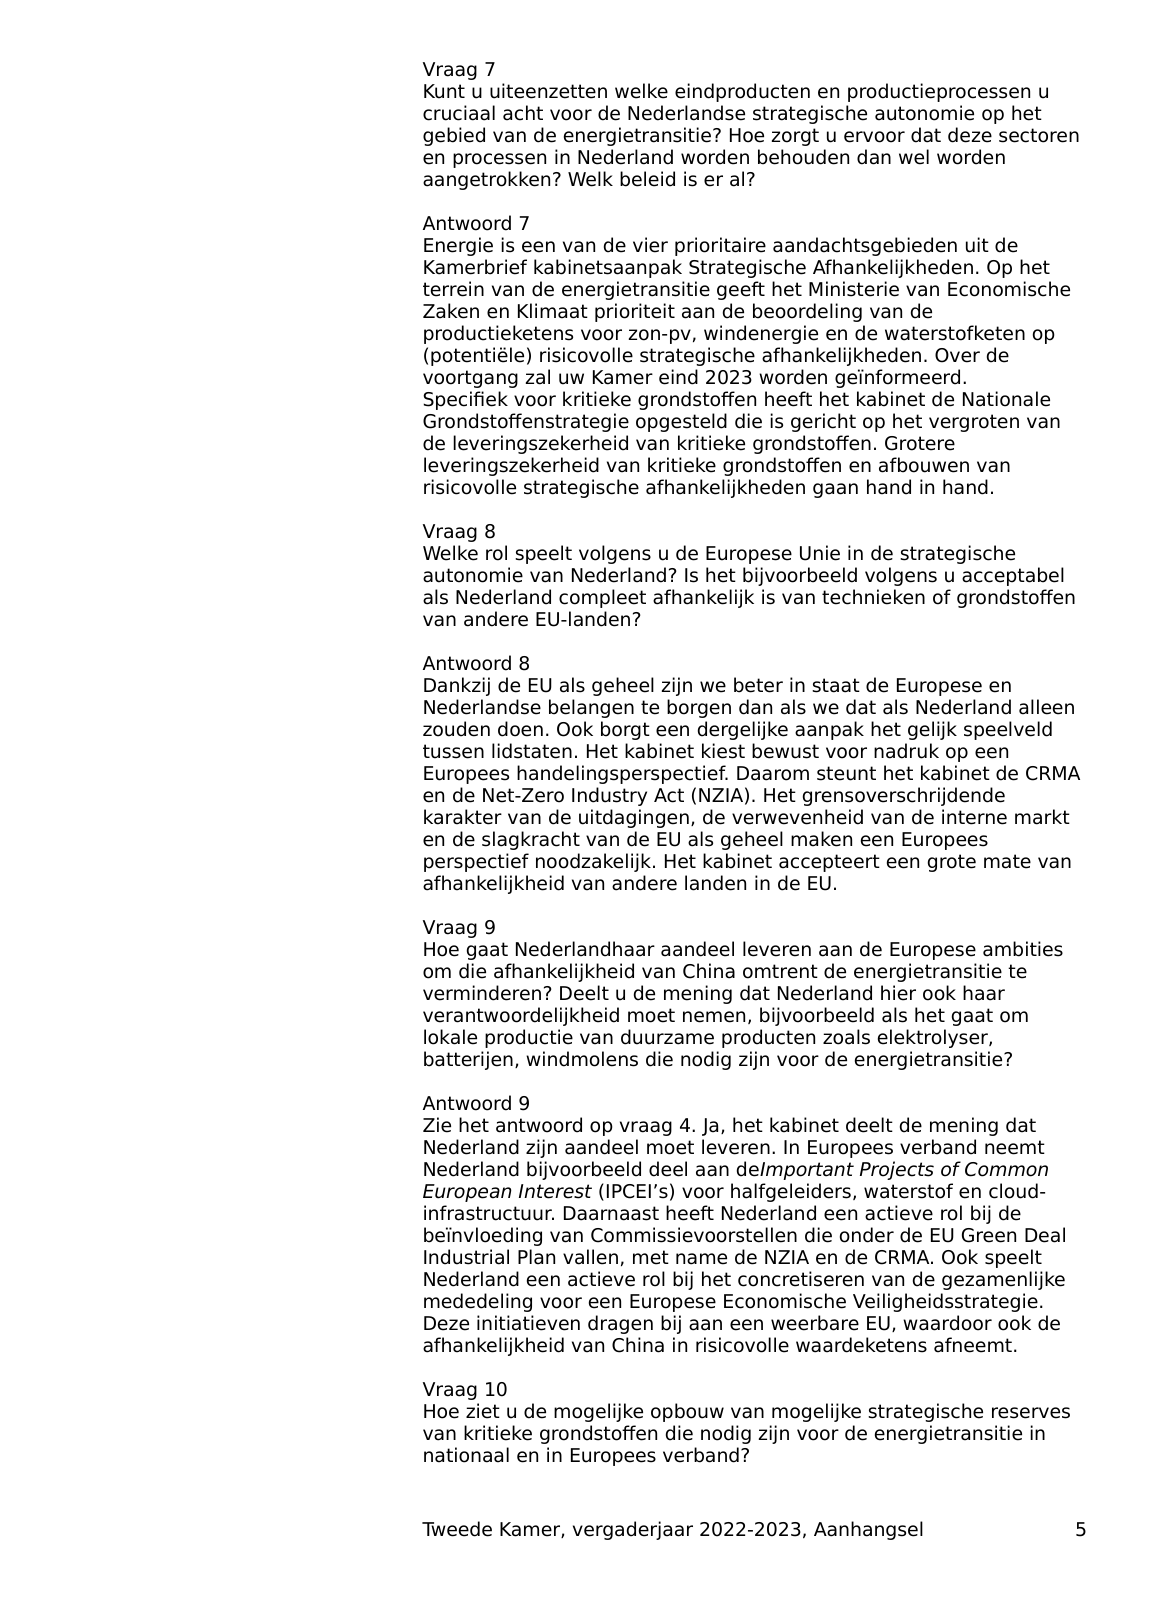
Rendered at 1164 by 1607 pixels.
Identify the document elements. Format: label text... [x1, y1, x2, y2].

text Welke rol speelt volgens u de Europese Unie in de strategische autonomie van Nederland? Is het bijvoorbeeld volgens u acceptabel als Nederland compleet afhankelijk is van technieken of grondstoffen van andere EU-landen? [422, 543, 1087, 631]
text Vraag 9 [422, 917, 1087, 939]
text Kunt u uiteenzetten welke eindproducten en productieprocessen u cruciaal acht voor de Nederlandse strategische autonomie op het gebied van de energietransitie? Hoe zorgt u ervoor dat deze sectoren en processen in Nederland worden behouden dan wel worden aangetrokken? Welk beleid is er al? [422, 81, 1087, 191]
text Vraag 8 [422, 521, 1087, 543]
text Antwoord 9 [422, 1093, 1087, 1115]
text Zie het antwoord op vraag 4. Ja, het kabinet deelt de mening dat Nederland zijn aandeel moet leveren. In Europees verband neemt Nederland bijvoorbeeld deel aan deImportant Projects of Common European Interest (IPCEI’s) voor halfgeleiders, waterstof en cloud-infrastructuur. Daarnaast heeft Nederland een actieve rol bij de beïnvloeding van Commissievoorstellen die onder de EU Green Deal Industrial Plan vallen, met name de NZIA en de CRMA. Ook speelt Nederland een actieve rol bij het concretiseren van de gezamenlijke mededeling voor een Europese Economische Veiligheidsstrategie. Deze initiatieven dragen bij aan een weerbare EU, waardoor ook de afhankelijkheid van China in risicovolle waardeketens afneemt. [422, 1115, 1087, 1357]
text Specifiek voor kritieke grondstoffen heeft het kabinet de Nationale Grondstoffenstrategie opgesteld die is gericht op het vergroten van de leveringszekerheid van kritieke grondstoffen. Grotere leveringszekerheid van kritieke grondstoffen en afbouwen van risicovolle strategische afhankelijkheden gaan hand in hand. [422, 389, 1087, 499]
text Vraag 7 [422, 59, 1087, 81]
text Antwoord 7 [422, 213, 1087, 235]
text Vraag 10 [422, 1379, 1087, 1401]
text Hoe gaat Nederlandhaar aandeel leveren aan de Europese ambities om die afhankelijkheid van China omtrent de energietransitie te verminderen? Deelt u de mening dat Nederland hier ook haar verantwoordelijkheid moet nemen, bijvoorbeeld als het gaat om lokale productie van duurzame producten zoals elektrolyser, batterijen, windmolens die nodig zijn voor de energietransitie? [422, 939, 1087, 1071]
text Energie is een van de vier prioritaire aandachtsgebieden uit de Kamerbrief kabinetsaanpak Strategische Afhankelijkheden. Op het terrein van de energietransitie geeft het Ministerie van Economische Zaken en Klimaat prioriteit aan de beoordeling van de productieketens voor zon-pv, windenergie en de waterstofketen op (potentiële) risicovolle strategische afhankelijkheden. Over de voortgang zal uw Kamer eind 2023 worden geïnformeerd. [422, 235, 1087, 389]
text Antwoord 8 [422, 653, 1087, 675]
text Hoe ziet u de mogelijke opbouw van mogelijke strategische reserves van kritieke grondstoffen die nodig zijn voor de energietransitie in nationaal en in Europees verband? [422, 1401, 1087, 1467]
text Dankzij de EU als geheel zijn we beter in staat de Europese en Nederlandse belangen te borgen dan als we dat als Nederland alleen zouden doen. Ook borgt een dergelijke aanpak het gelijk speelveld tussen lidstaten. Het kabinet kiest bewust voor nadruk op een Europees handelingsperspectief. Daarom steunt het kabinet de CRMA en de Net-Zero Industry Act (NZIA). Het grensoverschrijdende karakter van de uitdagingen, de verwevenheid van de interne markt en de slagkracht van de EU als geheel maken een Europees perspectief noodzakelijk. Het kabinet accepteert een grote mate van afhankelijkheid van andere landen in de EU. [422, 675, 1087, 895]
